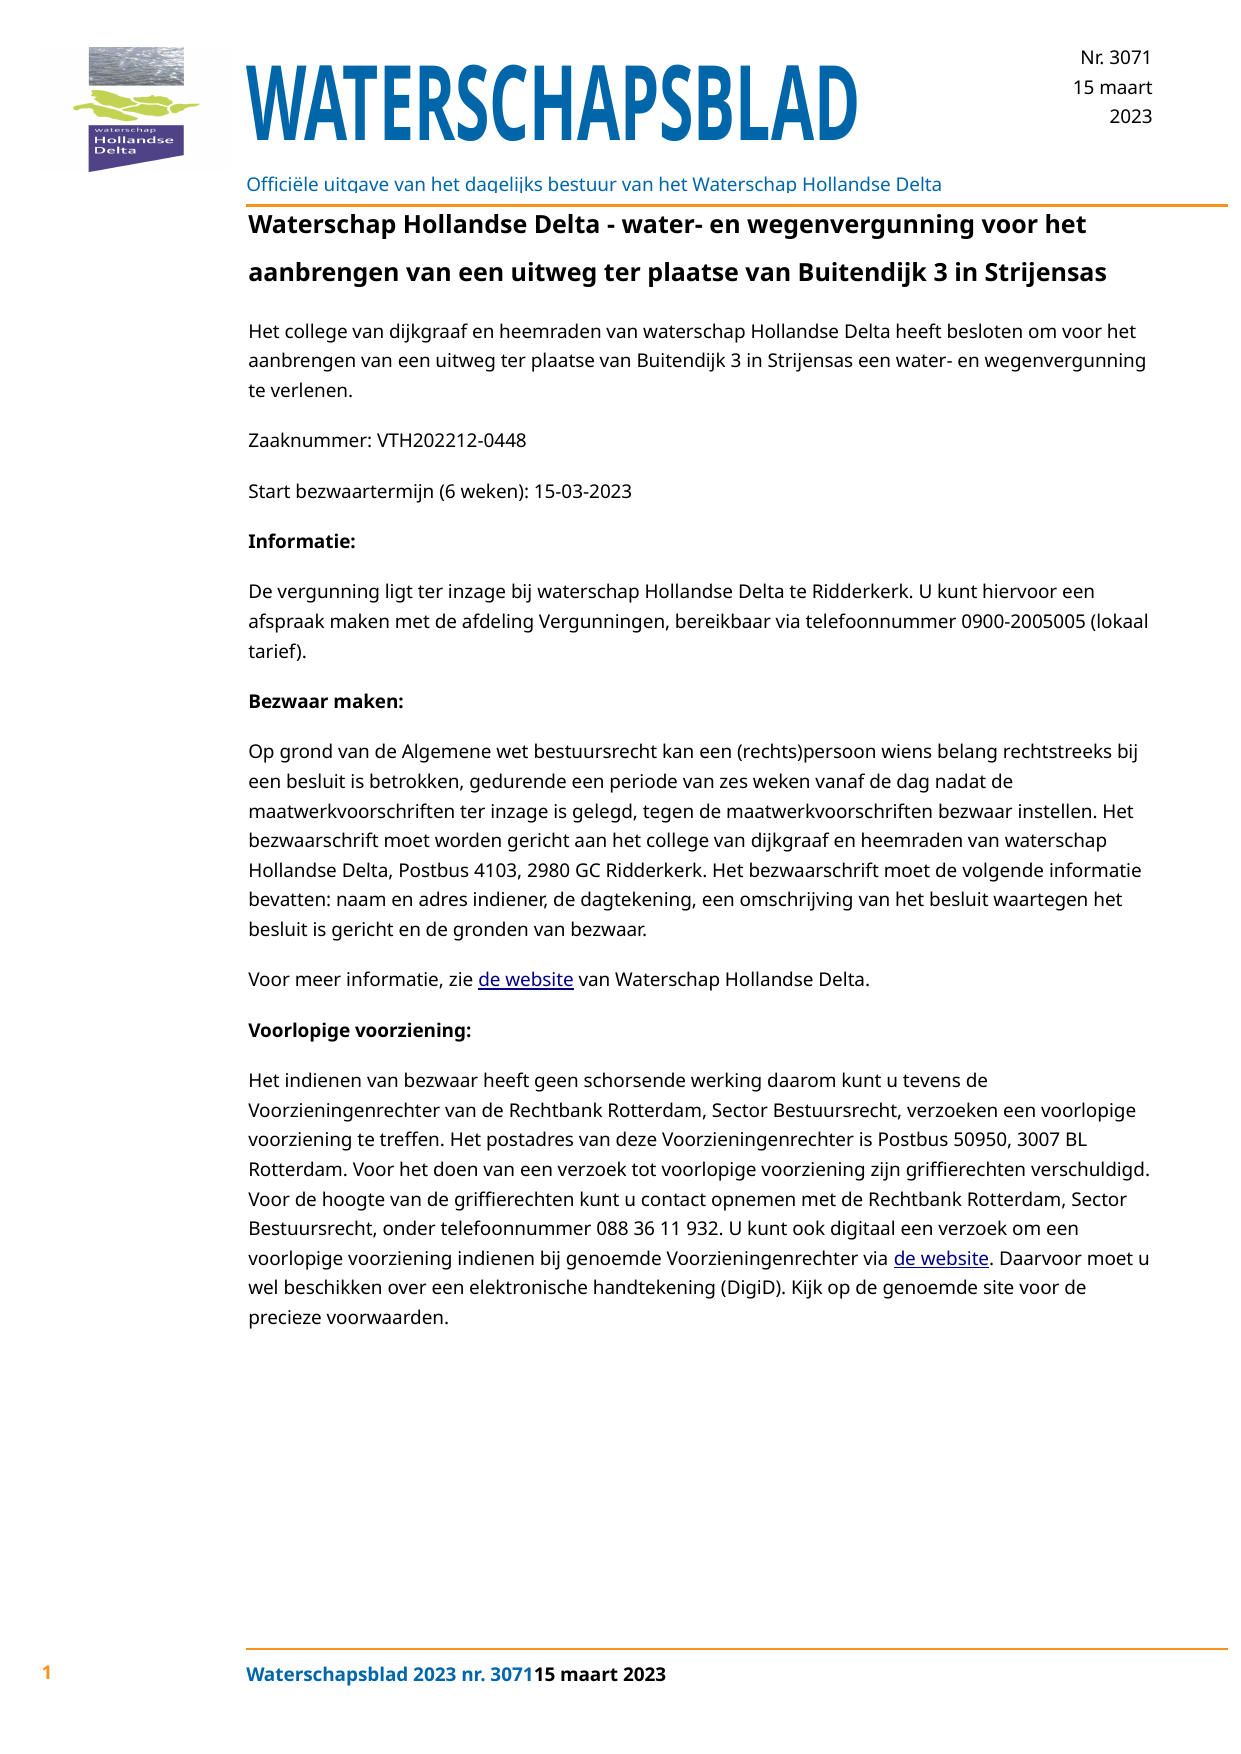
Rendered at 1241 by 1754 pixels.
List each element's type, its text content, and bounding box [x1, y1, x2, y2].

text Informatie: [248, 528, 1152, 554]
text Waterschap Hollandse Delta - water- en wegenvergunning voor het aanbrengen van een uitweg ter plaatse van Buitendijk 3 in Strijensas [248, 207, 1152, 288]
text De vergunning ligt ter inzage bij waterschap Hollandse Delta te Ridderkerk. U kunt hiervoor een afspraak maken met de afdeling Vergunningen, bereikbaar via telefoonnummer 0900-2005005 (lokaal tarief). [248, 579, 1152, 664]
text Het indienen van bezwaar heeft geen schorsende werking daarom kunt u tevens de Voorzieningenrechter van de Rechtbank Rotterdam, Sector Bestuursrecht, verzoeken een voorlopige voorziening te treffen. Het postadres van deze Voorzieningenrechter is Postbus 50950, 3007 BL Rotterdam. Voor het doen van een verzoek tot voorlopige voorziening zijn griffierechten verschuldigd. Voor de hoogte van de griffierechten kunt u contact opnemen met de Rechtbank Rotterdam, Sector Bestuursrecht, onder telefoonnummer 088 36 11 932. U kunt ook digitaal een verzoek om een voorlopige voorziening indienen bij genoemde Voorzieningenrechter via de website. Daarvoor moet u wel beschikken over een elektronische handtekening (DigiD). Kijk op de genoemde site voor de precieze voorwaarden. [248, 1067, 1152, 1330]
text Het college van dijkgraaf en heemraden van waterschap Hollandse Delta heeft besloten om voor het aanbrengen van een uitweg ter plaatse van Buitendijk 3 in Strijensas een water- en wegenvergunning te verlenen. [248, 318, 1152, 403]
text Start bezwaartermijn (6 weken): 15-03-2023 [248, 478, 1152, 504]
text Voor meer informatie, zie de website van Waterschap Hollandse Delta. [248, 967, 1152, 992]
text Zaaknummer: VTH202212-0448 [248, 427, 1152, 453]
text Voorlopige voorziening: [248, 1017, 1152, 1043]
text Bezwaar maken: [248, 688, 1152, 714]
picture [41, 47, 231, 172]
text Op grond van de Algemene wet bestuursrecht kan een (rechts)persoon wiens belang rechtstreeks bij een besluit is betrokken, gedurende een periode van zes weken vanaf de dag nadat de maatwerkvoorschriften ter inzage is gelegd, tegen de maatwerkvoorschriften bezwaar instellen. Het bezwaarschrift moet worden gericht aan het college van dijkgraaf en heemraden van waterschap Hollandse Delta, Postbus 4103, 2980 GC Ridderkerk. Het bezwaarschrift moet de volgende informatie bevatten: naam en adres indiener, de dagtekening, een omschrijving van het besluit waartegen het besluit is gericht en de gronden van bezwaar. [248, 739, 1152, 942]
